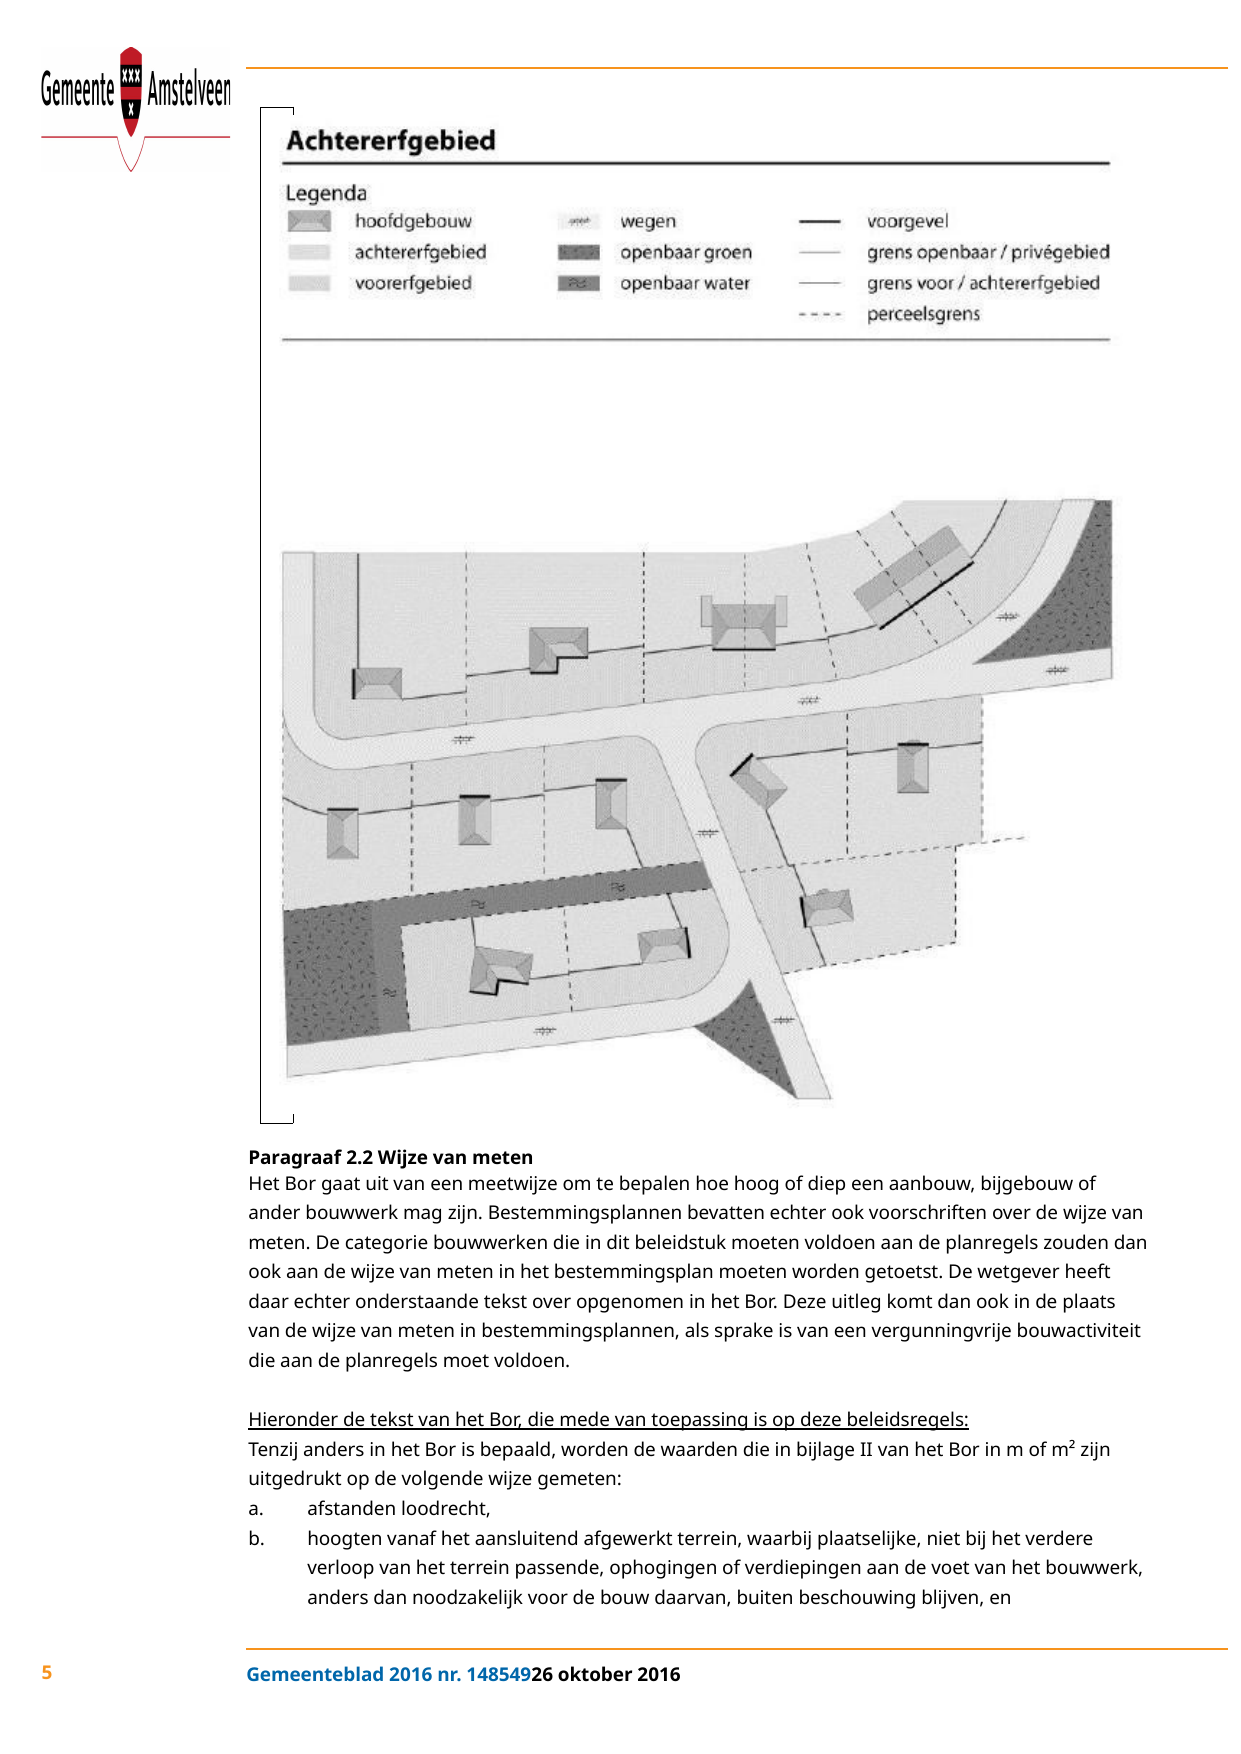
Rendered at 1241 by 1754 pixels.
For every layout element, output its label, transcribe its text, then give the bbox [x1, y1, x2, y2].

text Tenzij anders in het Bor is bepaald, worden de waarden die in bijlage II van het Bor in m of m² zijn uitgedrukt op de volgende wijze gemeten: [248, 1436, 1152, 1491]
text Het Bor gaat uit van een meetwijze om te bepalen hoe hoog of diep een aanbouw, bijgebouw of ander bouwwerk mag zijn. Bestemmingsplannen bevatten echter ook voorschriften over de wijze van meten. De categorie bouwwerken die in dit beleidstuk moeten voldoen aan de planregels zouden dan ook aan de wijze van meten in het bestemmingsplan moeten worden getoetst. De wetgever heeft daar echter onderstaande tekst over opgenomen in het Bor. Deze uitleg komt dan ook in de plaats van de wijze van meten in bestemmingsplannen, als sprake is van een vergunningvrije bouwactiviteit die aan de planregels moet voldoen. [248, 1170, 1152, 1373]
list afstanden loodrecht, [248, 1495, 1152, 1521]
list hoogten vanaf het aansluitend afgewerkt terrein, waarbij plaatselijke, niet bij het verdere verloop van het terrein passende, ophogingen of verdiepingen aan de voet van het bouwwerk, anders dan noodzakelijk voor de bouw daarvan, buiten beschouwing blijven, en [248, 1525, 1152, 1609]
text Hieronder de tekst van het Bor, die mede van toepassing is op deze beleidsregels: [248, 1406, 1152, 1432]
picture [41, 47, 231, 172]
picture [268, 115, 1173, 1114]
text Paragraaf 2.2 Wijze van meten [248, 1144, 1152, 1170]
